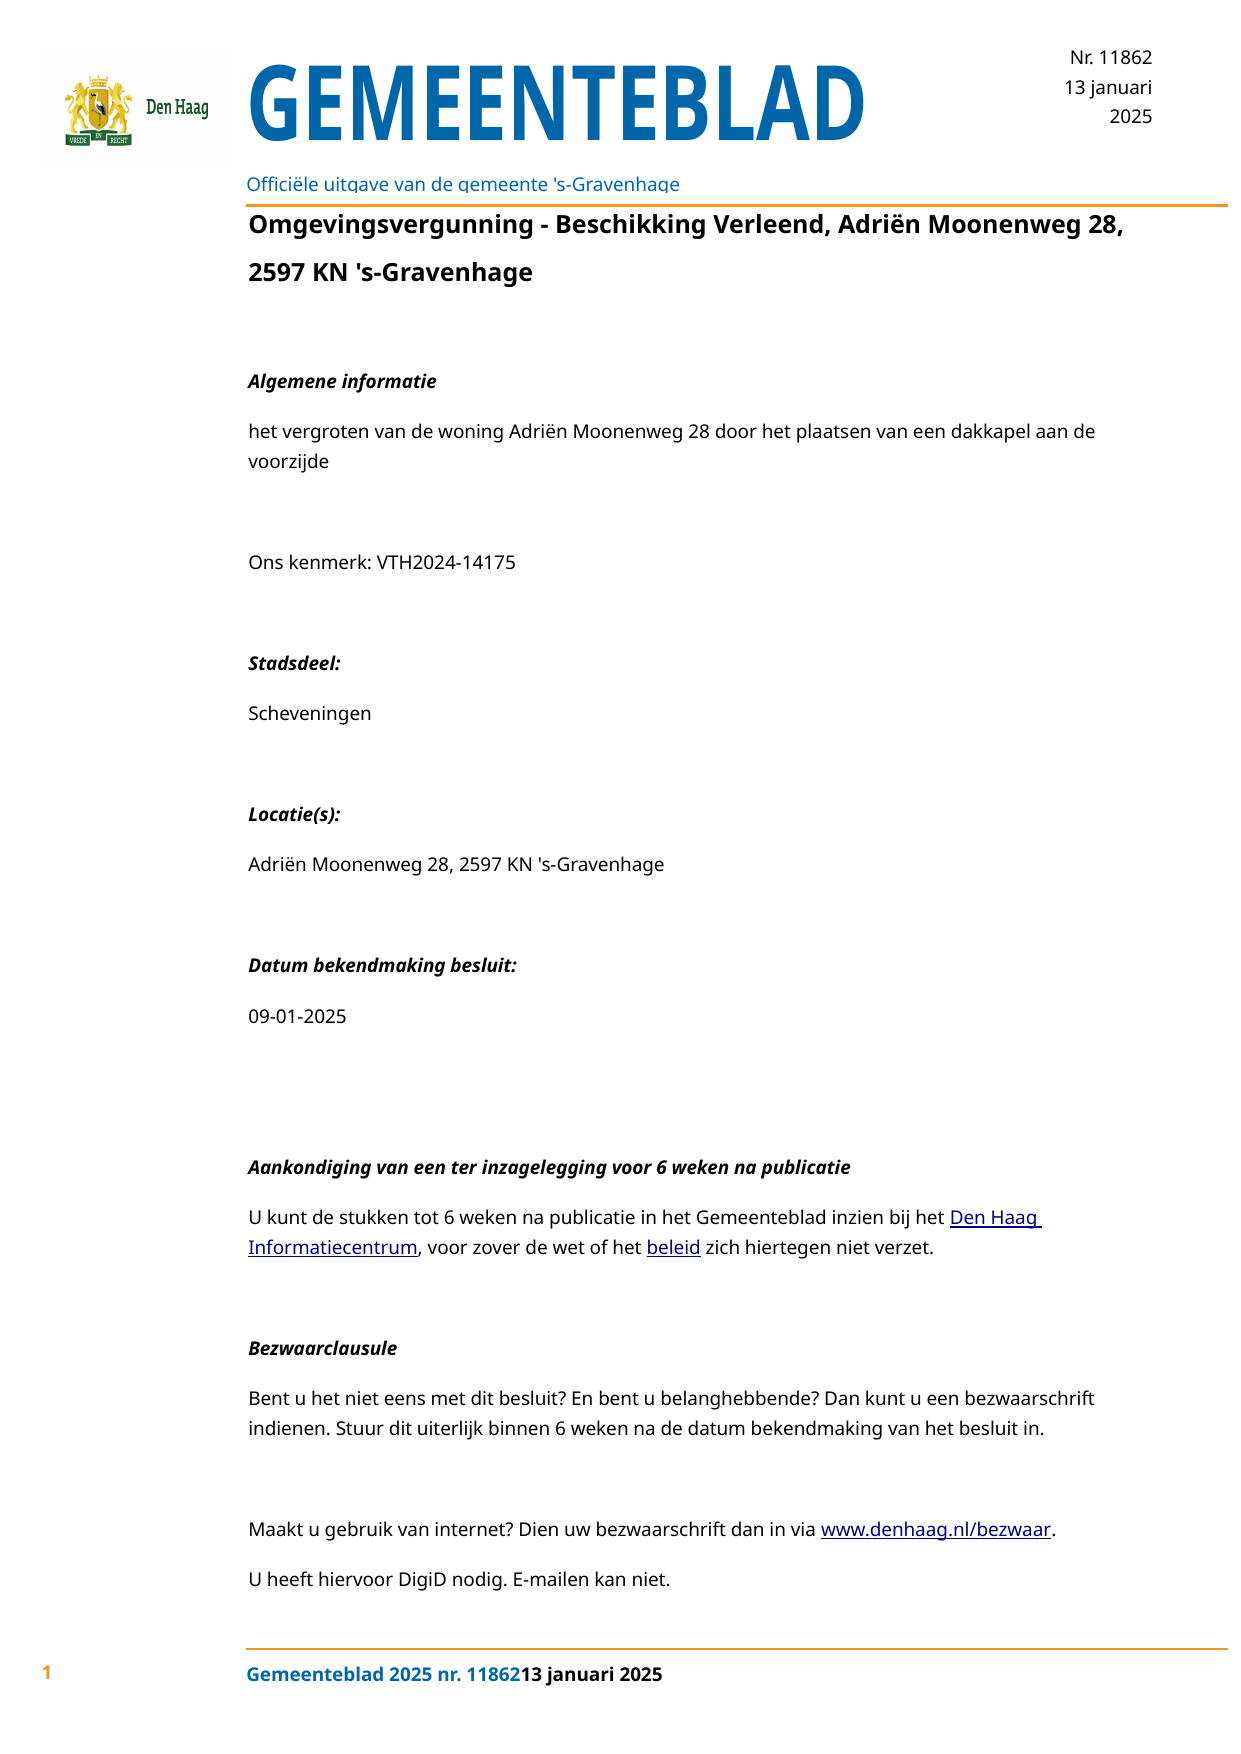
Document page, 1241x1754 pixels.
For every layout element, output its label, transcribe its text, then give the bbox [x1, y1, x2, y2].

text Maakt u gebruik van internet? Dien uw bezwaarschrift dan in via www.denhaag.nl/bezwaar. [248, 1516, 1152, 1542]
text 09-01-2025 [248, 1003, 1152, 1029]
text Adriën Moonenweg 28, 2597 KN 's-Gravenhage [248, 852, 1152, 877]
text Bent u het niet eens met dit besluit? En bent u belanghebbende? Dan kunt u een bezwaarschrift indienen. Stuur dit uiterlijk binnen 6 weken na de datum bekendmaking van het besluit in. [248, 1385, 1152, 1441]
text Algemene informatie [248, 368, 1152, 394]
text Ons kenmerk: VTH2024-14175 [248, 549, 1152, 575]
text Scheveningen [248, 700, 1152, 726]
text Omgevingsvergunning - Beschikking Verleend, Adriën Moonenweg 28, 2597 KN 's-Gravenhage [248, 207, 1152, 288]
text Aankondiging van een ter inzagelegging voor 6 weken na publicatie [248, 1154, 1152, 1180]
text Datum bekendmaking besluit: [248, 952, 1152, 978]
text Stadsdeel: [248, 650, 1152, 676]
text Bezwaarclausule [248, 1335, 1152, 1361]
picture [41, 47, 231, 172]
text U kunt de stukken tot 6 weken na publicatie in het Gemeenteblad inzien bij het Den Haag Informatiecentrum, voor zover de wet of het beleid zich hiertegen niet verzet. [248, 1204, 1152, 1260]
text het vergroten van de woning Adriën Moonenweg 28 door het plaatsen van een dakkapel aan de voorzijde [248, 419, 1152, 474]
text Locatie(s): [248, 801, 1152, 827]
text U heeft hiervoor DigiD nodig. E-mailen kan niet. [248, 1566, 1152, 1592]
